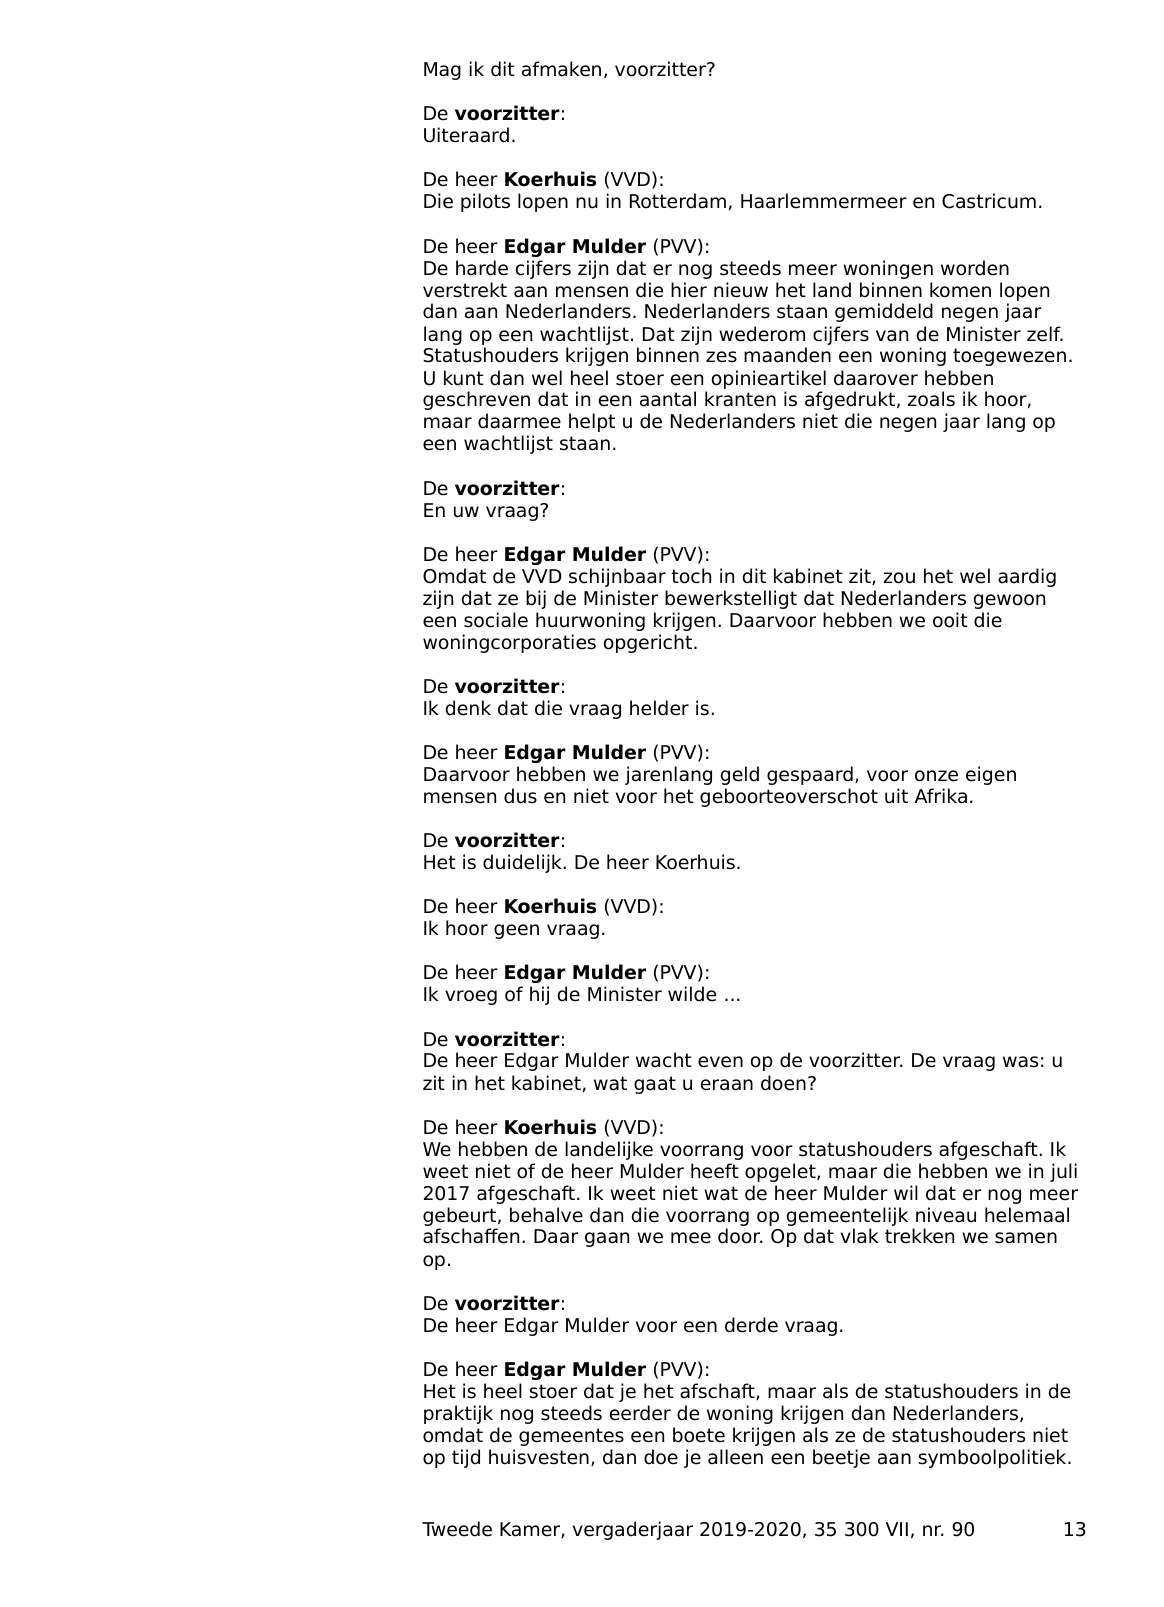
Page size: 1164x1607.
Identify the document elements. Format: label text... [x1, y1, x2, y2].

text Uiteraard. [422, 125, 1087, 147]
text Daarvoor hebben we jarenlang geld gespaard, voor onze eigen mensen dus en niet voor het geboorteoverschot uit Afrika. [422, 764, 1087, 808]
text Het is heel stoer dat je het afschaft, maar als de statushouders in de praktijk nog steeds eerder de woning krijgen dan Nederlanders, omdat de gemeentes een boete krijgen als ze de statushouders niet op tijd huisvesten, dan doe je alleen een beetje aan symboolpolitiek. [422, 1381, 1087, 1469]
text Mag ik dit afmaken, voorzitter? [422, 59, 1087, 81]
text De voorzitter: [422, 477, 1087, 499]
text De voorzitter: [422, 830, 1087, 852]
text De heer Koerhuis (VVD): [422, 896, 1087, 918]
text Die pilots lopen nu in Rotterdam, Haarlemmermeer en Castricum. [422, 191, 1087, 213]
text Ik vroeg of hij de Minister wilde ... [422, 984, 1087, 1006]
text De heer Edgar Mulder (PVV): [422, 544, 1087, 566]
text De heer Koerhuis (VVD): [422, 169, 1087, 191]
text De voorzitter: [422, 676, 1087, 698]
text Ik denk dat die vraag helder is. [422, 698, 1087, 720]
text Omdat de VVD schijnbaar toch in dit kabinet zit, zou het wel aardig zijn dat ze bij de Minister bewerkstelligt dat Nederlanders gewoon een sociale huurwoning krijgen. Daarvoor hebben we ooit die woningcorporaties opgericht. [422, 566, 1087, 653]
text Het is duidelijk. De heer Koerhuis. [422, 852, 1087, 874]
text De voorzitter: [422, 1028, 1087, 1050]
text De heer Edgar Mulder (PVV): [422, 962, 1087, 984]
text De heer Edgar Mulder voor een derde vraag. [422, 1314, 1087, 1337]
text Ik hoor geen vraag. [422, 918, 1087, 940]
text De heer Edgar Mulder (PVV): [422, 1359, 1087, 1381]
text De voorzitter: [422, 103, 1087, 125]
text En uw vraag? [422, 499, 1087, 521]
text We hebben de landelijke voorrang voor statushouders afgeschaft. Ik weet niet of de heer Mulder heeft opgelet, maar die hebben we in juli 2017 afgeschaft. Ik weet niet wat de heer Mulder wil dat er nog meer gebeurt, behalve dan die voorrang op gemeentelijk niveau helemaal afschaffen. Daar gaan we mee door. Op dat vlak trekken we samen op. [422, 1138, 1087, 1270]
text De heer Edgar Mulder (PVV): [422, 742, 1087, 764]
text De harde cijfers zijn dat er nog steeds meer woningen worden verstrekt aan mensen die hier nieuw het land binnen komen lopen dan aan Nederlanders. Nederlanders staan gemiddeld negen jaar lang op een wachtlijst. Dat zijn wederom cijfers van de Minister zelf. Statushouders krijgen binnen zes maanden een woning toegewezen. U kunt dan wel heel stoer een opinieartikel daarover hebben geschreven dat in een aantal kranten is afgedrukt, zoals ik hoor, maar daarmee helpt u de Nederlanders niet die negen jaar lang op een wachtlijst staan. [422, 257, 1087, 455]
text De voorzitter: [422, 1293, 1087, 1314]
text De heer Koerhuis (VVD): [422, 1117, 1087, 1138]
text De heer Edgar Mulder (PVV): [422, 236, 1087, 257]
text De heer Edgar Mulder wacht even op de voorzitter. De vraag was: u zit in het kabinet, wat gaat u eraan doen? [422, 1050, 1087, 1094]
